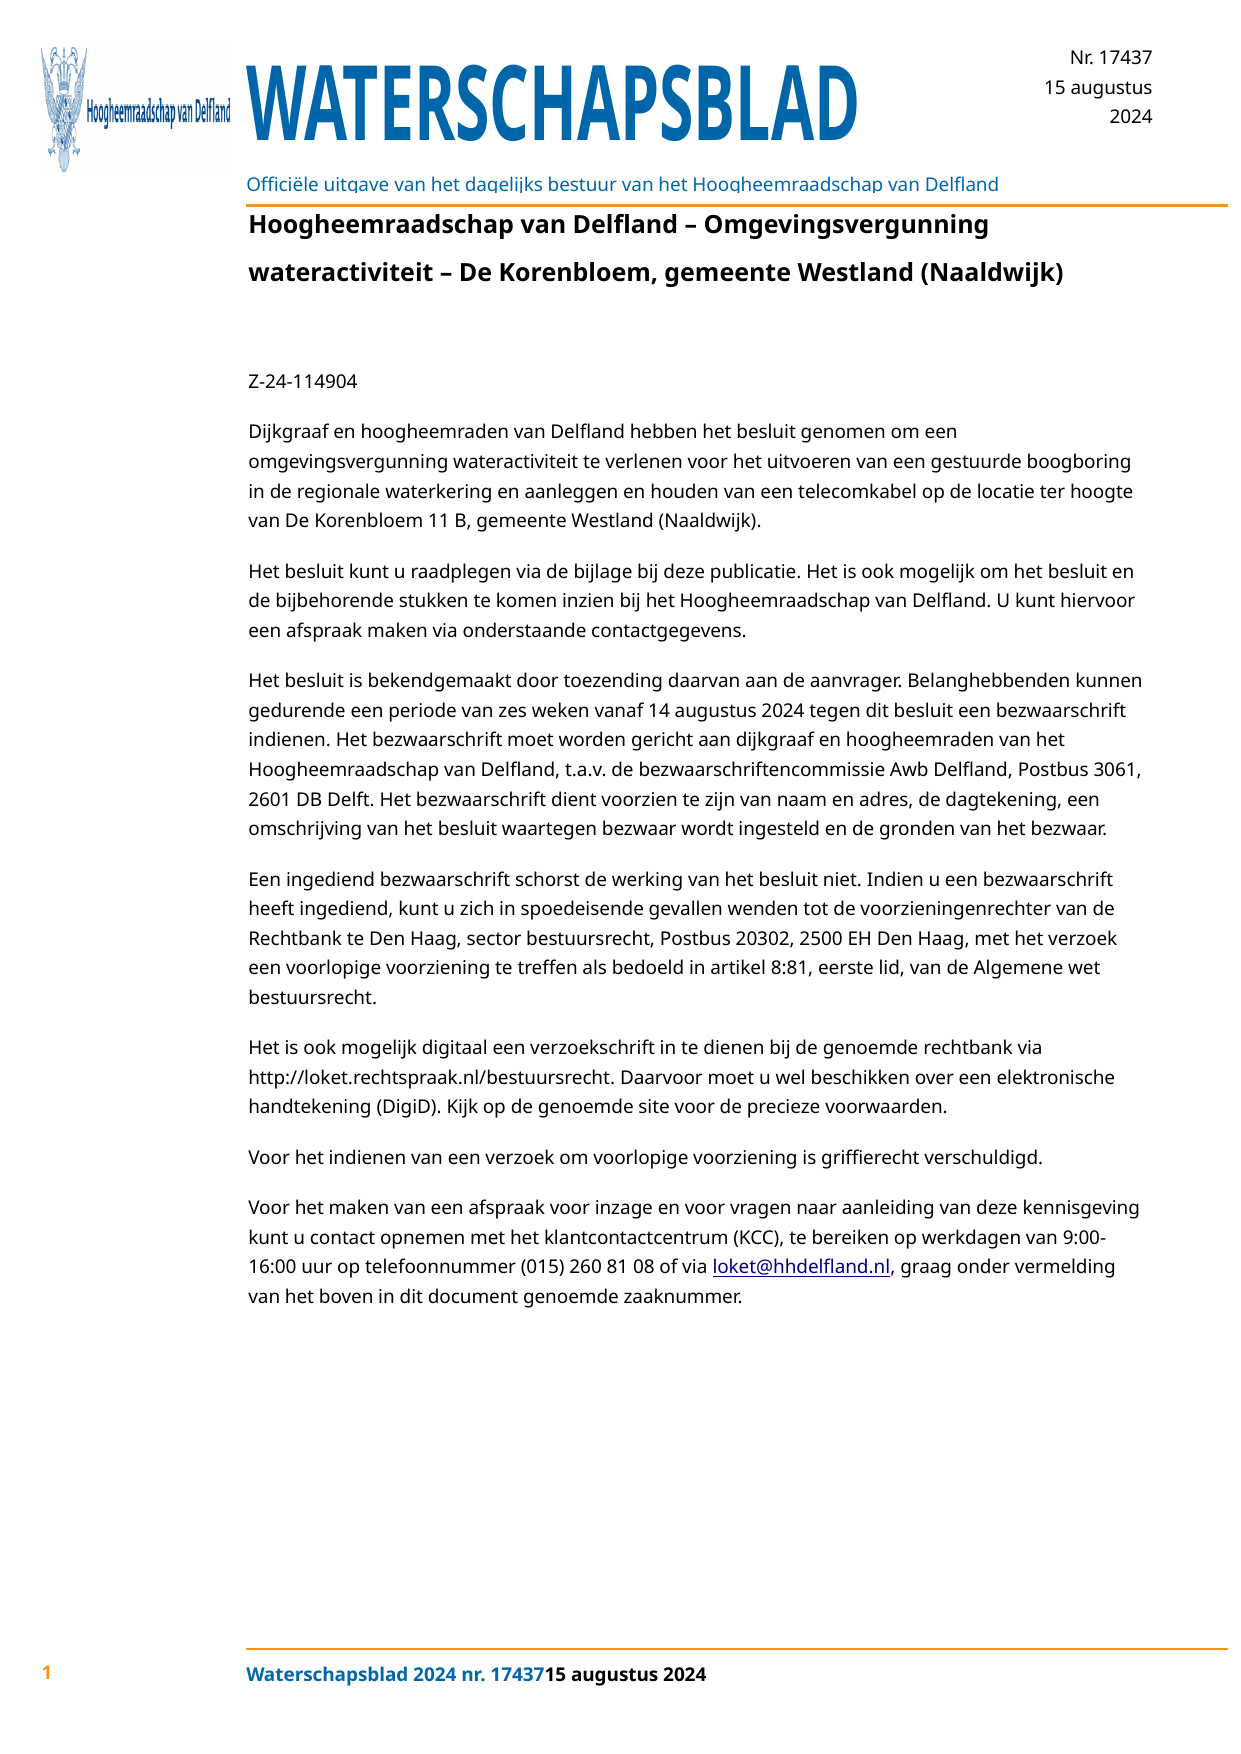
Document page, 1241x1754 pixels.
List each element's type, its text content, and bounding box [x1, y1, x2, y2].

text Hoogheemraadschap van Delfland – Omgevingsvergunning wateractiviteit – De Korenbloem, gemeente Westland (Naaldwijk) [248, 207, 1152, 288]
text Een ingediend bezwaarschrift schorst de werking van het besluit niet. Indien u een bezwaarschrift heeft ingediend, kunt u zich in spoedeisende gevallen wenden tot de voorzieningenrechter van de Rechtbank te Den Haag, sector bestuursrecht, Postbus 20302, 2500 EH Den Haag, met het verzoek een voorlopige voorziening te treffen als bedoeld in artikel 8:81, eerste lid, van de Algemene wet bestuursrecht. [248, 866, 1152, 1010]
text Het is ook mogelijk digitaal een verzoekschrift in te dienen bij de genoemde rechtbank via http://loket.rechtspraak.nl/bestuursrecht. Daarvoor moet u wel beschikken over een elektronische handtekening (DigiD). Kijk op de genoemde site voor de precieze voorwaarden. [248, 1034, 1152, 1119]
text Voor het maken van een afspraak voor inzage en voor vragen naar aanleiding van deze kennisgeving kunt u contact opnemen met het klantcontactcentrum (KCC), te bereiken op werkdagen van 9:00-16:00 uur op telefoonnummer (015) 260 81 08 of via loket@hhdelfland.nl, graag onder vermelding van het boven in dit document genoemde zaaknummer. [248, 1194, 1152, 1309]
text Het besluit is bekendgemaakt door toezending daarvan aan de aanvrager. Belanghebbenden kunnen gedurende een periode van zes weken vanaf 14 augustus 2024 tegen dit besluit een bezwaarschrift indienen. Het bezwaarschrift moet worden gericht aan dijkgraaf en hoogheemraden van het Hoogheemraadschap van Delfland, t.a.v. de bezwaarschriftencommissie Awb Delfland, Postbus 3061, 2601 DB Delft. Het bezwaarschrift dient voorzien te zijn van naam en adres, de dagtekening, een omschrijving van het besluit waartegen bezwaar wordt ingesteld en de gronden van het bezwaar. [248, 667, 1152, 841]
picture [41, 47, 231, 172]
text Het besluit kunt u raadplegen via de bijlage bij deze publicatie. Het is ook mogelijk om het besluit en de bijbehorende stukken te komen inzien bij het Hoogheemraadschap van Delfland. U kunt hiervoor een afspraak maken via onderstaande contactgegevens. [248, 558, 1152, 643]
text Dijkgraaf en hoogheemraden van Delfland hebben het besluit genomen om een omgevingsvergunning wateractiviteit te verlenen voor het uitvoeren van een gestuurde boogboring in de regionale waterkering en aanleggen en houden van een telecomkabel op de locatie ter hoogte van De Korenbloem 11 B, gemeente Westland (Naaldwijk). [248, 419, 1152, 533]
text Voor het indienen van een verzoek om voorlopige voorziening is griffierecht verschuldigd. [248, 1144, 1152, 1170]
text Z-24-114904 [248, 368, 1152, 394]
